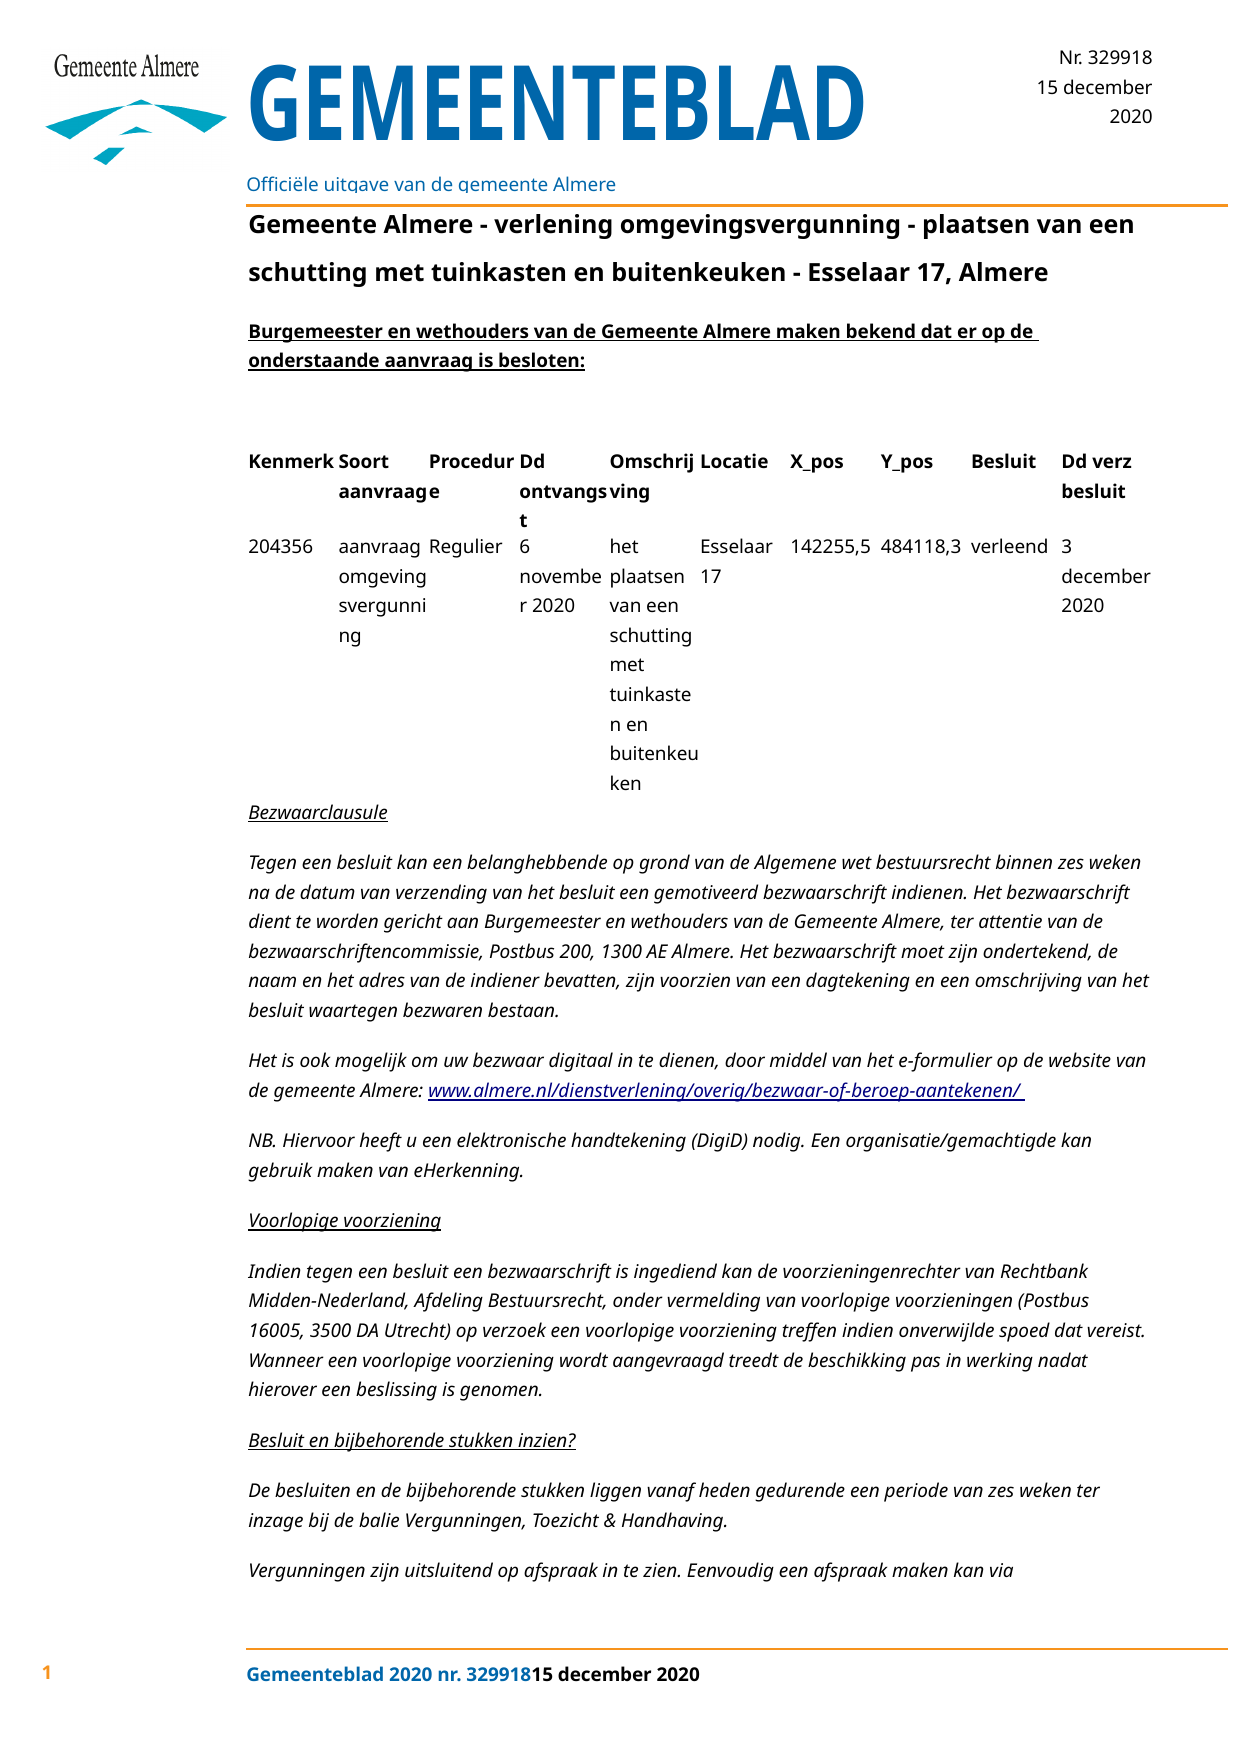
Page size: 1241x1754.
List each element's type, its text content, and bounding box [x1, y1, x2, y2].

text Bezwaarclausule [248, 799, 1152, 825]
table_cell 142255,5 [790, 533, 881, 796]
table_header Locatie [700, 449, 790, 533]
table_header Soort aanvraag [338, 449, 429, 533]
text NB. Hiervoor heeft u een elektronische handtekening (DigiD) nodig. Een organisatie/gemachtigde kan gebruik maken van eHerkenning. [248, 1128, 1152, 1183]
table_cell 6 november 2020 [519, 533, 609, 796]
text Het is ook mogelijk om uw bezwaar digitaal in te dienen, door middel van het e-formulier op de website van de gemeente Almere: www.almere.nl/dienstverlening/overig/bezwaar-of-beroep-aantekenen/ [248, 1048, 1152, 1103]
text Indien tegen een besluit een bezwaarschrift is ingediend kan de voorzieningenrechter van Rechtbank Midden-Nederland, Afdeling Bestuursrecht, onder vermelding van voorlopige voorzieningen (Postbus 16005, 3500 DA Utrecht) op verzoek een voorlopige voorziening treffen indien onverwijlde spoed dat vereist. Wanneer een voorlopige voorziening wordt aangevraagd treedt de beschikking pas in werking nadat hierover een beslissing is genomen. [248, 1258, 1152, 1402]
table_header Dd verz besluit [1061, 449, 1152, 533]
table_cell 484118,3 [881, 533, 971, 796]
text Tegen een besluit kan een belanghebbende op grond van de Algemene wet bestuursrecht binnen zes weken na de datum van verzending van het besluit een gemotiveerd bezwaarschrift indienen. Het bezwaarschrift dient te worden gericht aan Burgemeester en wethouders van de Gemeente Almere, ter attentie van de bezwaarschriftencommissie, Postbus 200, 1300 AE Almere. Het bezwaarschrift moet zijn ondertekend, de naam en het adres van de indiener bevatten, zijn voorzien van een dagtekening en een omschrijving van het besluit waartegen bezwaren bestaan. [248, 849, 1152, 1023]
table_header Kenmerk [248, 449, 338, 533]
text De besluiten en de bijbehorende stukken liggen vanaf heden gedurende een periode van zes weken ter inzage bij de balie Vergunningen, Toezicht & Handhaving. [248, 1477, 1152, 1533]
table_cell Regulier [429, 533, 519, 796]
table_header Procedure [429, 449, 519, 533]
table_cell 204356 [248, 533, 338, 796]
text Burgemeester en wethouders van de Gemeente Almere maken bekend dat er op de onderstaande aanvraag is besloten: [248, 318, 1152, 373]
table_cell aanvraag omgevingsvergunning [338, 533, 429, 796]
table_cell Esselaar 17 [700, 533, 790, 796]
text Gemeente Almere - verlening omgevingsvergunning - plaatsen van een schutting met tuinkasten en buitenkeuken - Esselaar 17, Almere [248, 207, 1152, 288]
table_cell verleend [971, 533, 1061, 796]
table_header Besluit [971, 449, 1061, 533]
table_cell 3 december 2020 [1061, 533, 1152, 796]
picture [41, 47, 231, 172]
table_header Dd ontvangst [519, 449, 609, 533]
text Besluit en bijbehorende stukken inzien? [248, 1427, 1152, 1453]
table_header Omschrijving [609, 449, 700, 533]
table_header X_pos [790, 449, 881, 533]
text Voorlopige voorziening [248, 1208, 1152, 1233]
table_header Y_pos [881, 449, 971, 533]
text Vergunningen zijn uitsluitend op afspraak in te zien. Eenvoudig een afspraak maken kan via [248, 1557, 1152, 1583]
table_cell het plaatsen van een schutting met tuinkasten en buitenkeuken [609, 533, 700, 796]
